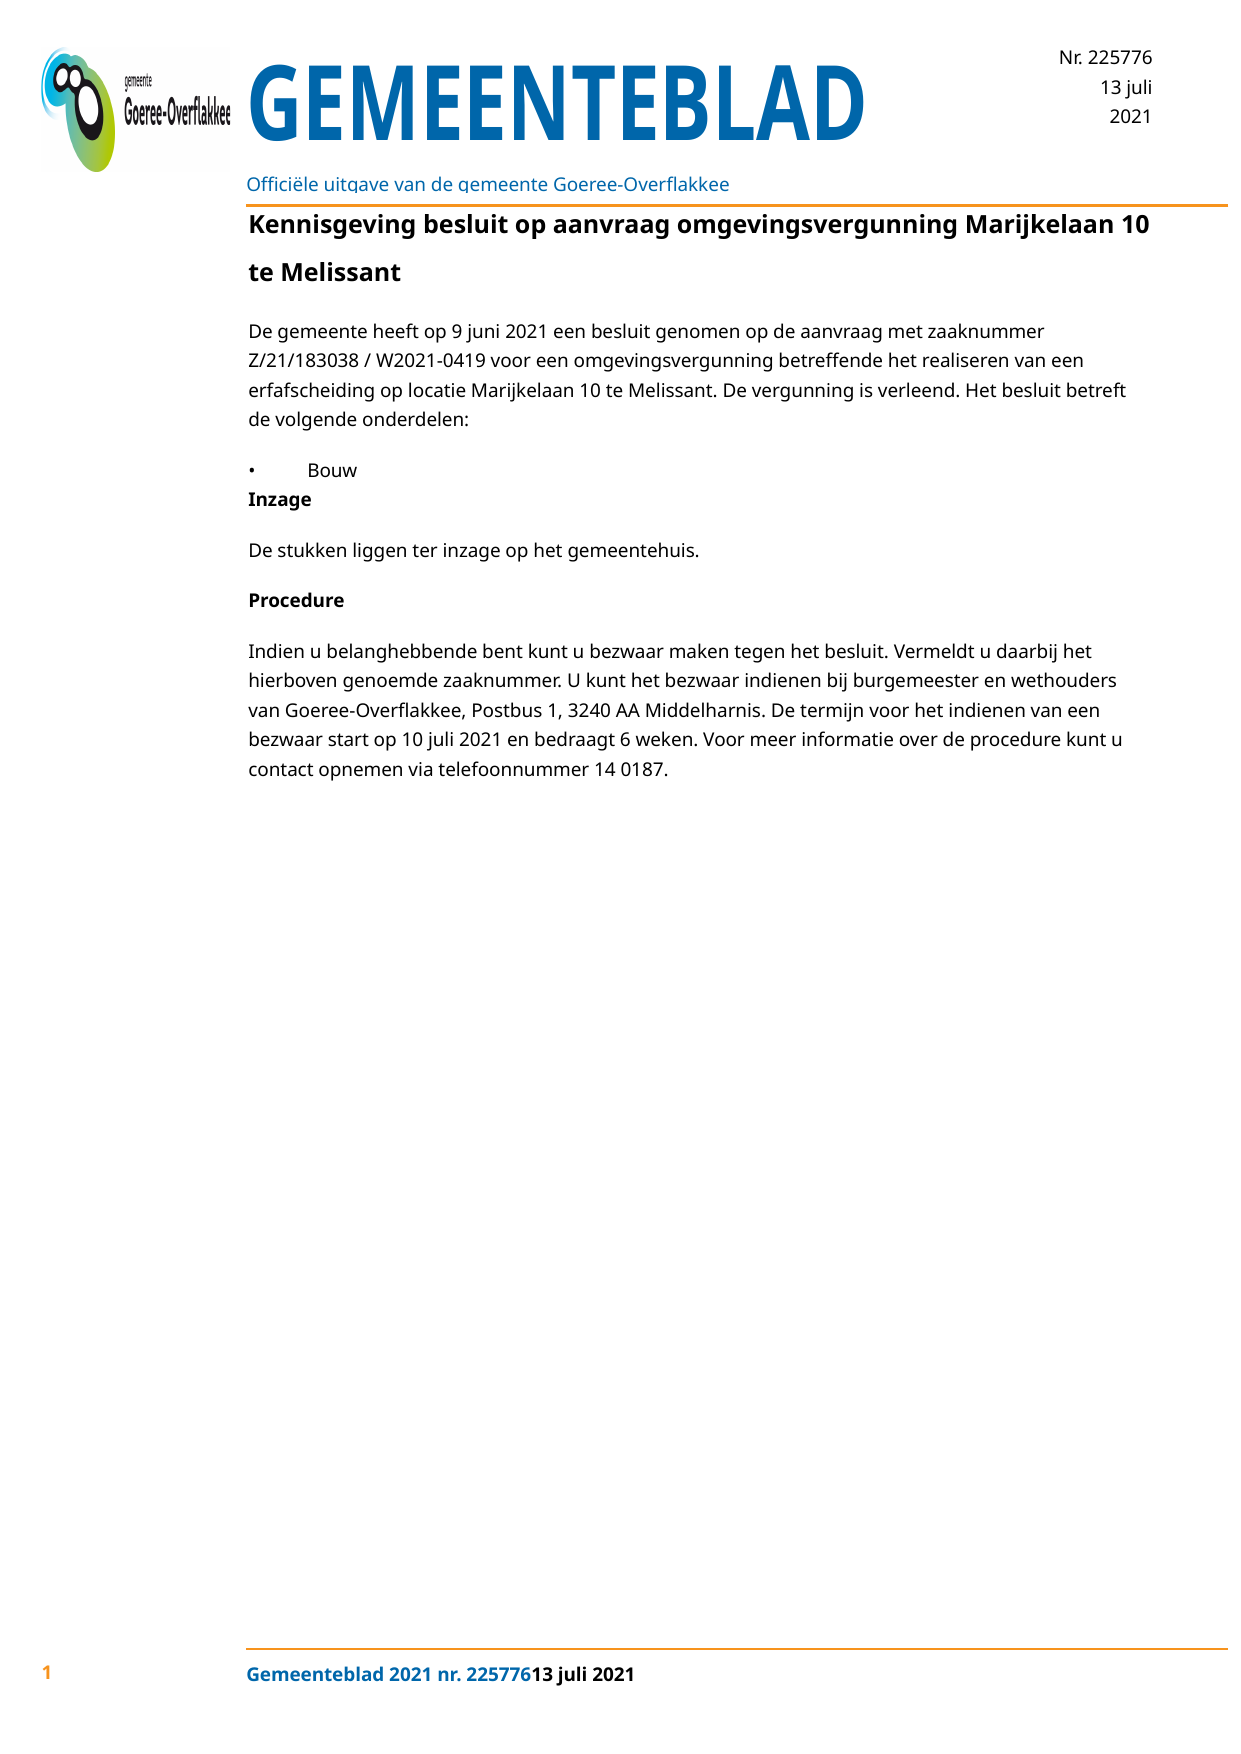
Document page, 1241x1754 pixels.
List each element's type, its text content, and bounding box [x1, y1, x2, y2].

text De gemeente heeft op 9 juni 2021 een besluit genomen op de aanvraag met zaaknummer Z/21/183038 / W2021-0419 voor een omgevingsvergunning betreffende het realiseren van een erfafscheiding op locatie Marijkelaan 10 te Melissant. De vergunning is verleend. Het besluit betreft de volgende onderdelen: [248, 318, 1152, 432]
picture [41, 47, 231, 172]
text Kennisgeving besluit op aanvraag omgevingsvergunning Marijkelaan 10 te Melissant [248, 207, 1152, 288]
text Indien u belanghebbende bent kunt u bezwaar maken tegen het besluit. Vermeldt u daarbij het hierboven genoemde zaaknummer. U kunt het bezwaar indienen bij burgemeester en wethouders van Goeree-Overflakkee, Postbus 1, 3240 AA Middelharnis. De termijn voor het indienen van een bezwaar start op 10 juli 2021 en bedraagt 6 weken. Voor meer informatie over de procedure kunt u contact opnemen via telefoonnummer 14 0187. [248, 638, 1152, 782]
text Procedure [248, 587, 1152, 613]
text Inzage [248, 487, 1152, 512]
text De stukken liggen ter inzage op het gemeentehuis. [248, 537, 1152, 563]
list Bouw [248, 457, 1152, 483]
